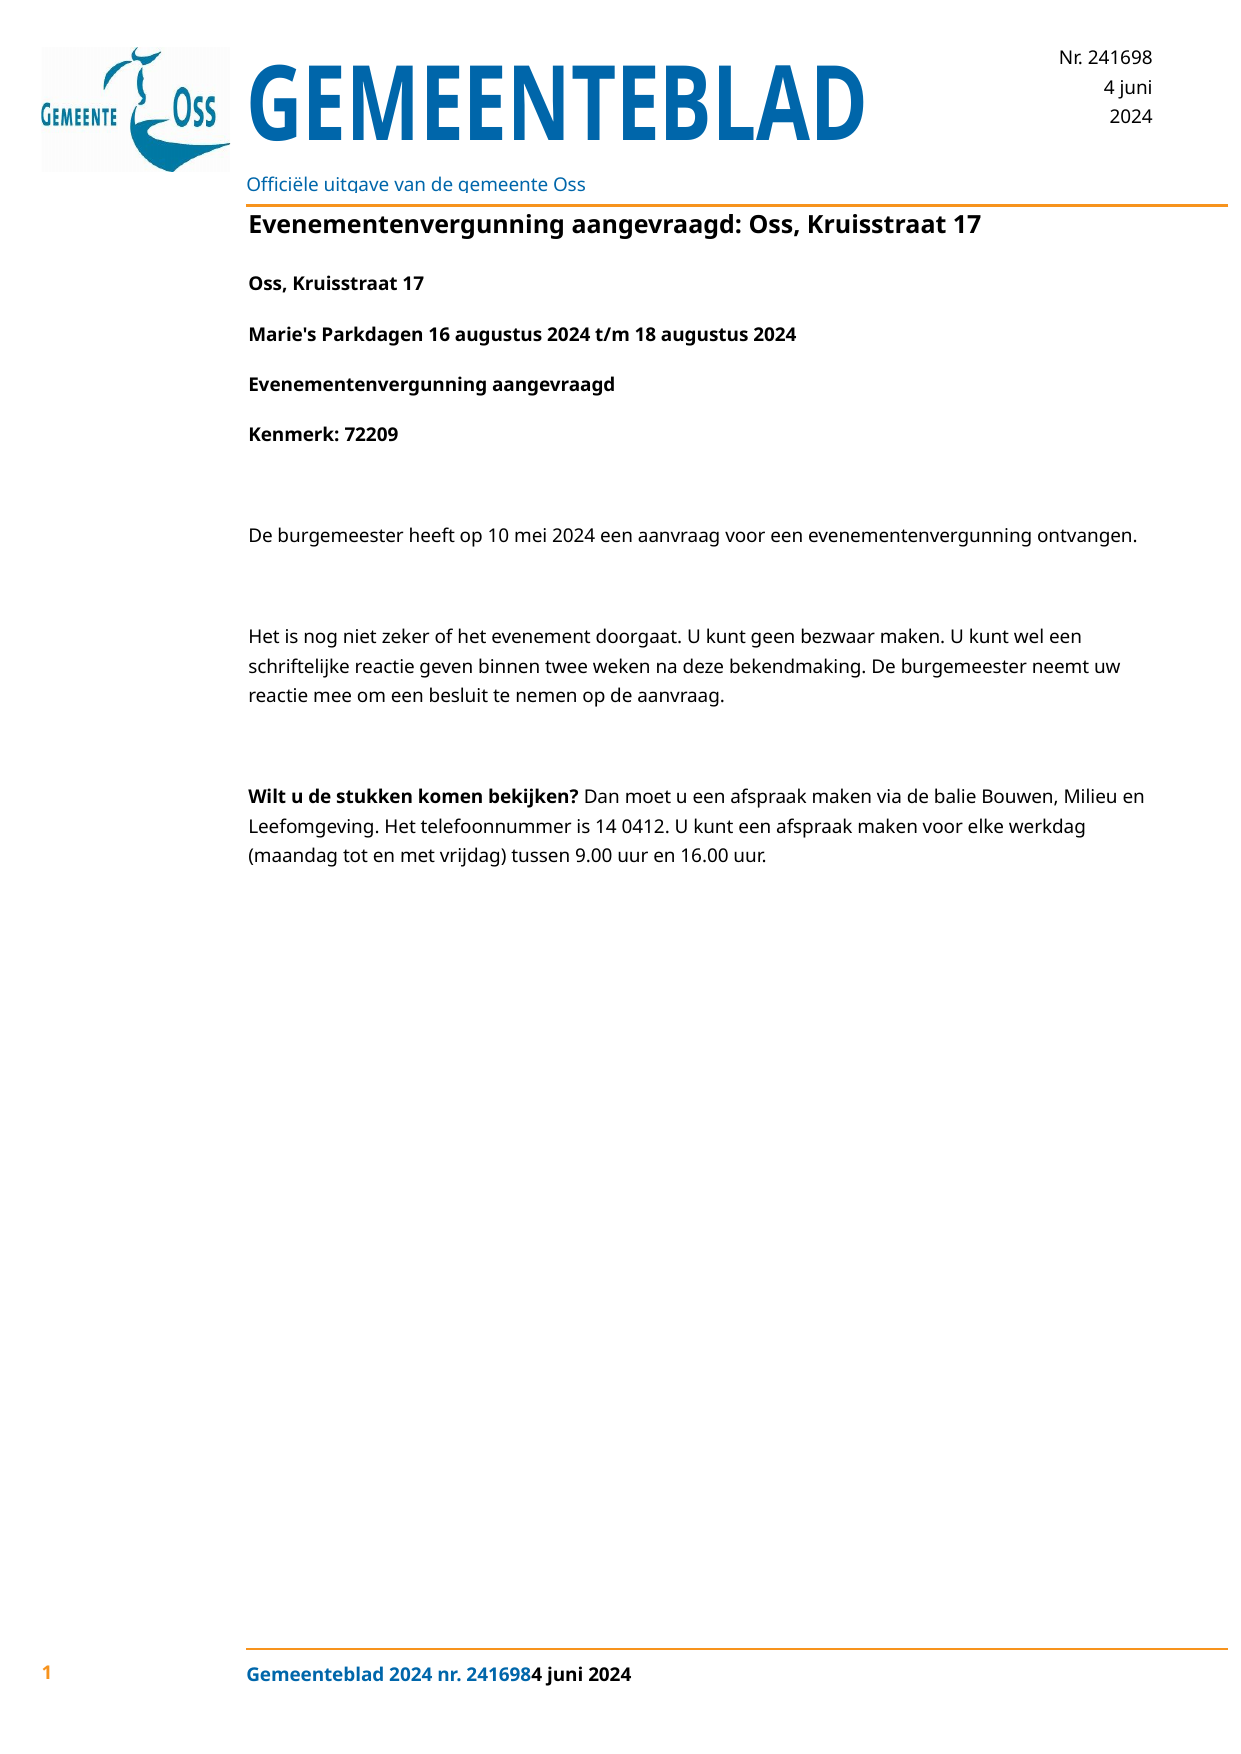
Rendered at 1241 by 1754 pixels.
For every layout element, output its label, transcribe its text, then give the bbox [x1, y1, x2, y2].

picture [41, 47, 231, 172]
text Wilt u de stukken komen bekijken? Dan moet u een afspraak maken via de balie Bouwen, Milieu en Leefomgeving. Het telefoonnummer is 14 0412. U kunt een afspraak maken voor elke werkdag (maandag tot en met vrijdag) tussen 9.00 uur en 16.00 uur. [248, 783, 1152, 868]
text Marie's Parkdagen 16 augustus 2024 t/m 18 augustus 2024 [248, 321, 1152, 346]
text Kenmerk: 72209 [248, 422, 1152, 447]
text De burgemeester heeft op 10 mei 2024 een aanvraag voor een evenementenvergunning ontvangen. [248, 522, 1152, 548]
text Oss, Kruisstraat 17 [248, 270, 1152, 296]
text Het is nog niet zeker of het evenement doorgaat. U kunt geen bezwaar maken. U kunt wel een schriftelijke reactie geven binnen twee weken na deze bekendmaking. De burgemeester neemt uw reactie mee om een besluit te nemen op de aanvraag. [248, 623, 1152, 708]
text Evenementenvergunning aangevraagd: Oss, Kruisstraat 17 [248, 207, 1152, 241]
text Evenementenvergunning aangevraagd [248, 371, 1152, 397]
